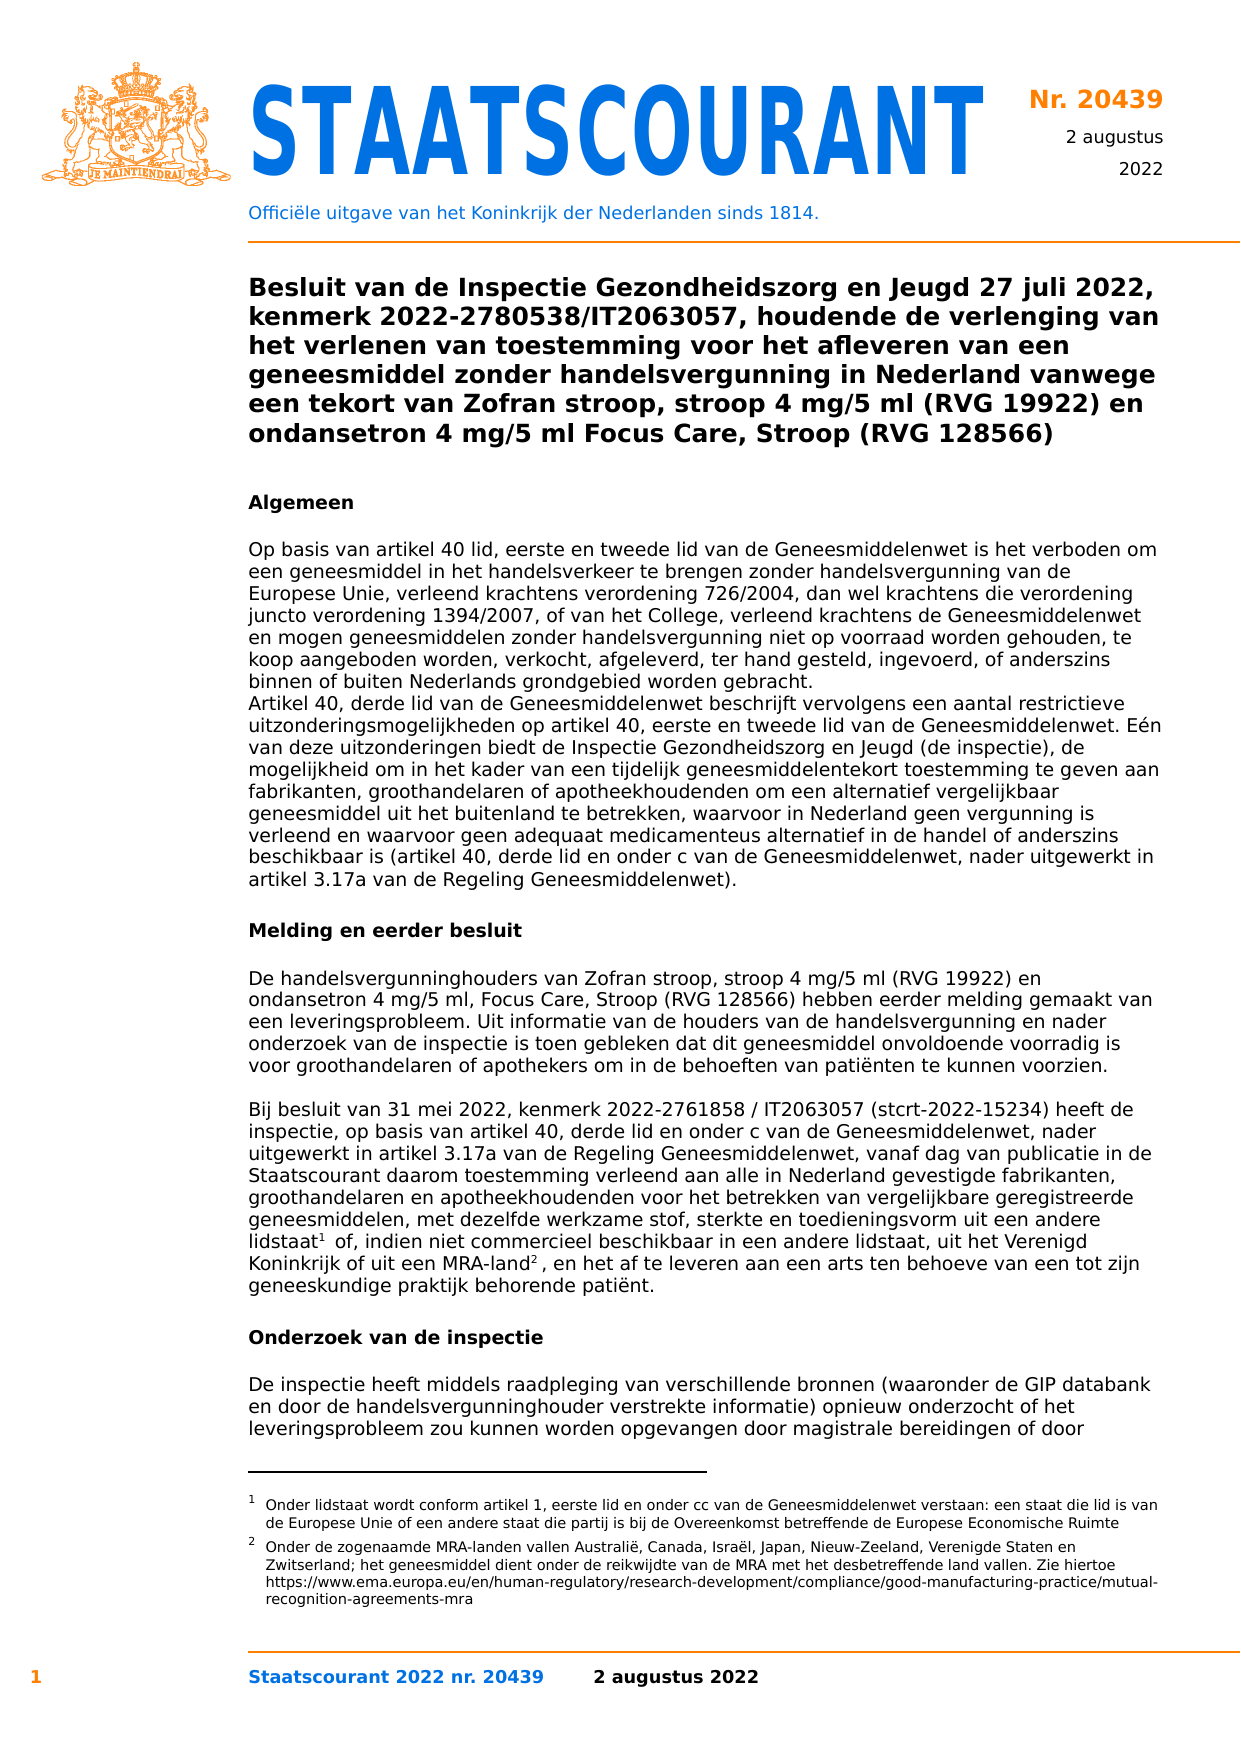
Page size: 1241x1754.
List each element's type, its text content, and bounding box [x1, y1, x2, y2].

text De inspectie heeft middels raadpleging van verschillende bronnen (waaronder de GIP databank en door de handelsvergunninghouder verstrekte informatie) opnieuw onderzocht of het leveringsprobleem zou kunnen worden opgevangen door magistrale bereidingen of door [248, 1374, 1163, 1440]
table_header Nr. 20439 [998, 62, 1240, 121]
text Bij besluit van 31 mei 2022, kenmerk 2022-2761858 / IT2063057 (stcrt-2022-15234) heeft de inspectie, op basis van artikel 40, derde lid en onder c van de Geneesmiddelenwet, nader uitgewerkt in artikel 3.17a van de Regeling Geneesmiddelenwet, vanaf dag van publicatie in de Staatscourant daarom toestemming verleend aan alle in Nederland gevestigde fabrikanten, groothandelaren en apotheekhoudenden voor het betrekken van vergelijkbare geregistreerde geneesmiddelen, met dezelfde werkzame stof, sterkte en toedieningsvorm uit een andere lidstaat of, indien niet commercieel beschikbaar in een andere lidstaat, uit het Verenigd Koninkrijk of uit een MRA-land, en het af te leveren aan een arts ten behoeve van een tot zijn geneeskundige praktijk behorende patiënt. [248, 1099, 1163, 1297]
table_cell Officiële uitgave van het Koninkrijk der Nederlanden sinds 1814. [248, 203, 1240, 241]
picture [41, 62, 231, 186]
table_cell 2022 [998, 153, 1240, 203]
text Artikel 40, derde lid van de Geneesmiddelenwet beschrijft vervolgens een aantal restrictieve uitzonderingsmogelijkheden op artikel 40, eerste en tweede lid van de Geneesmiddelenwet. Eén van deze uitzonderingen biedt de Inspectie Gezondheidszorg en Jeugd (de inspectie), de mogelijkheid om in het kader van een tijdelijk geneesmiddelentekort toestemming te geven aan fabrikanten, groothandelaren of apotheekhoudenden om een alternatief vergelijkbaar geneesmiddel uit het buitenland te betrekken, waarvoor in Nederland geen vergunning is verleend en waarvoor geen adequaat medicamenteus alternatief in de handel of anderszins beschikbaar is (artikel 40, derde lid en onder c van de Geneesmiddelenwet, nader uitgewerkt in artikel 3.17a van de Regeling Geneesmiddelenwet). [248, 693, 1163, 890]
text Onder de zogenaamde MRA-landen vallen Australië, Canada, Israël, Japan, Nieuw-Zeeland, Verenigde Staten en Zwitserland; het geneesmiddel dient onder de reikwijdte van de MRA met het desbetreffende land vallen. Zie hiertoe https://www.ema.europa.eu/en/human-regulatory/research-development/compliance/good-manufacturing-practice/mutual-recognition-agreements-mra [248, 1535, 1163, 1608]
text Op basis van artikel 40 lid, eerste en tweede lid van de Geneesmiddelenwet is het verboden om een geneesmiddel in het handelsverkeer te brengen zonder handelsvergunning van de Europese Unie, verleend krachtens verordening 726/2004, dan wel krachtens die verordening juncto verordening 1394/2007, of van het College, verleend krachtens de Geneesmiddelenwet en mogen geneesmiddelen zonder handelsvergunning niet op voorraad worden gehouden, te koop aangeboden worden, verkocht, afgeleverd, ter hand gesteld, ingevoerd, of anderszins binnen of buiten Nederlands grondgebied worden gebracht. [248, 539, 1163, 693]
subtitle Algemeen [248, 492, 1163, 514]
text Onder lidstaat wordt conform artikel 1, eerste lid en onder cc van de Geneesmiddelenwet verstaan: een staat die lid is van de Europese Unie of een andere staat die partij is bij de Overeenkomst betreffende de Europese Economische Ruimte [248, 1493, 1163, 1532]
subtitle Onderzoek van de inspectie [248, 1327, 1163, 1349]
table_header [25, 62, 248, 241]
table_cell 2 augustus [998, 121, 1240, 153]
subtitle Melding en eerder besluit [248, 920, 1163, 942]
table_header STAATSCOURANT [248, 62, 998, 203]
subtitle Besluit van de Inspectie Gezondheidszorg en Jeugd 27 juli 2022, kenmerk 2022-2780538/IT2063057, houdende de verlenging van het verlenen van toestemming voor het afleveren van een geneesmiddel zonder handelsvergunning in Nederland vanwege een tekort van Zofran stroop, stroop 4 mg/5 ml (RVG 19922) en ondansetron 4 mg/5 ml Focus Care, Stroop (RVG 128566) [248, 273, 1163, 448]
text De handelsvergunninghouders van Zofran stroop, stroop 4 mg/5 ml (RVG 19922) en ondansetron 4 mg/5 ml, Focus Care, Stroop (RVG 128566) hebben eerder melding gemaakt van een leveringsprobleem. Uit informatie van de houders van de handelsvergunning en nader onderzoek van de inspectie is toen gebleken dat dit geneesmiddel onvoldoende voorradig is voor groothandelaren of apothekers om in de behoeften van patiënten te kunnen voorzien. [248, 967, 1163, 1077]
